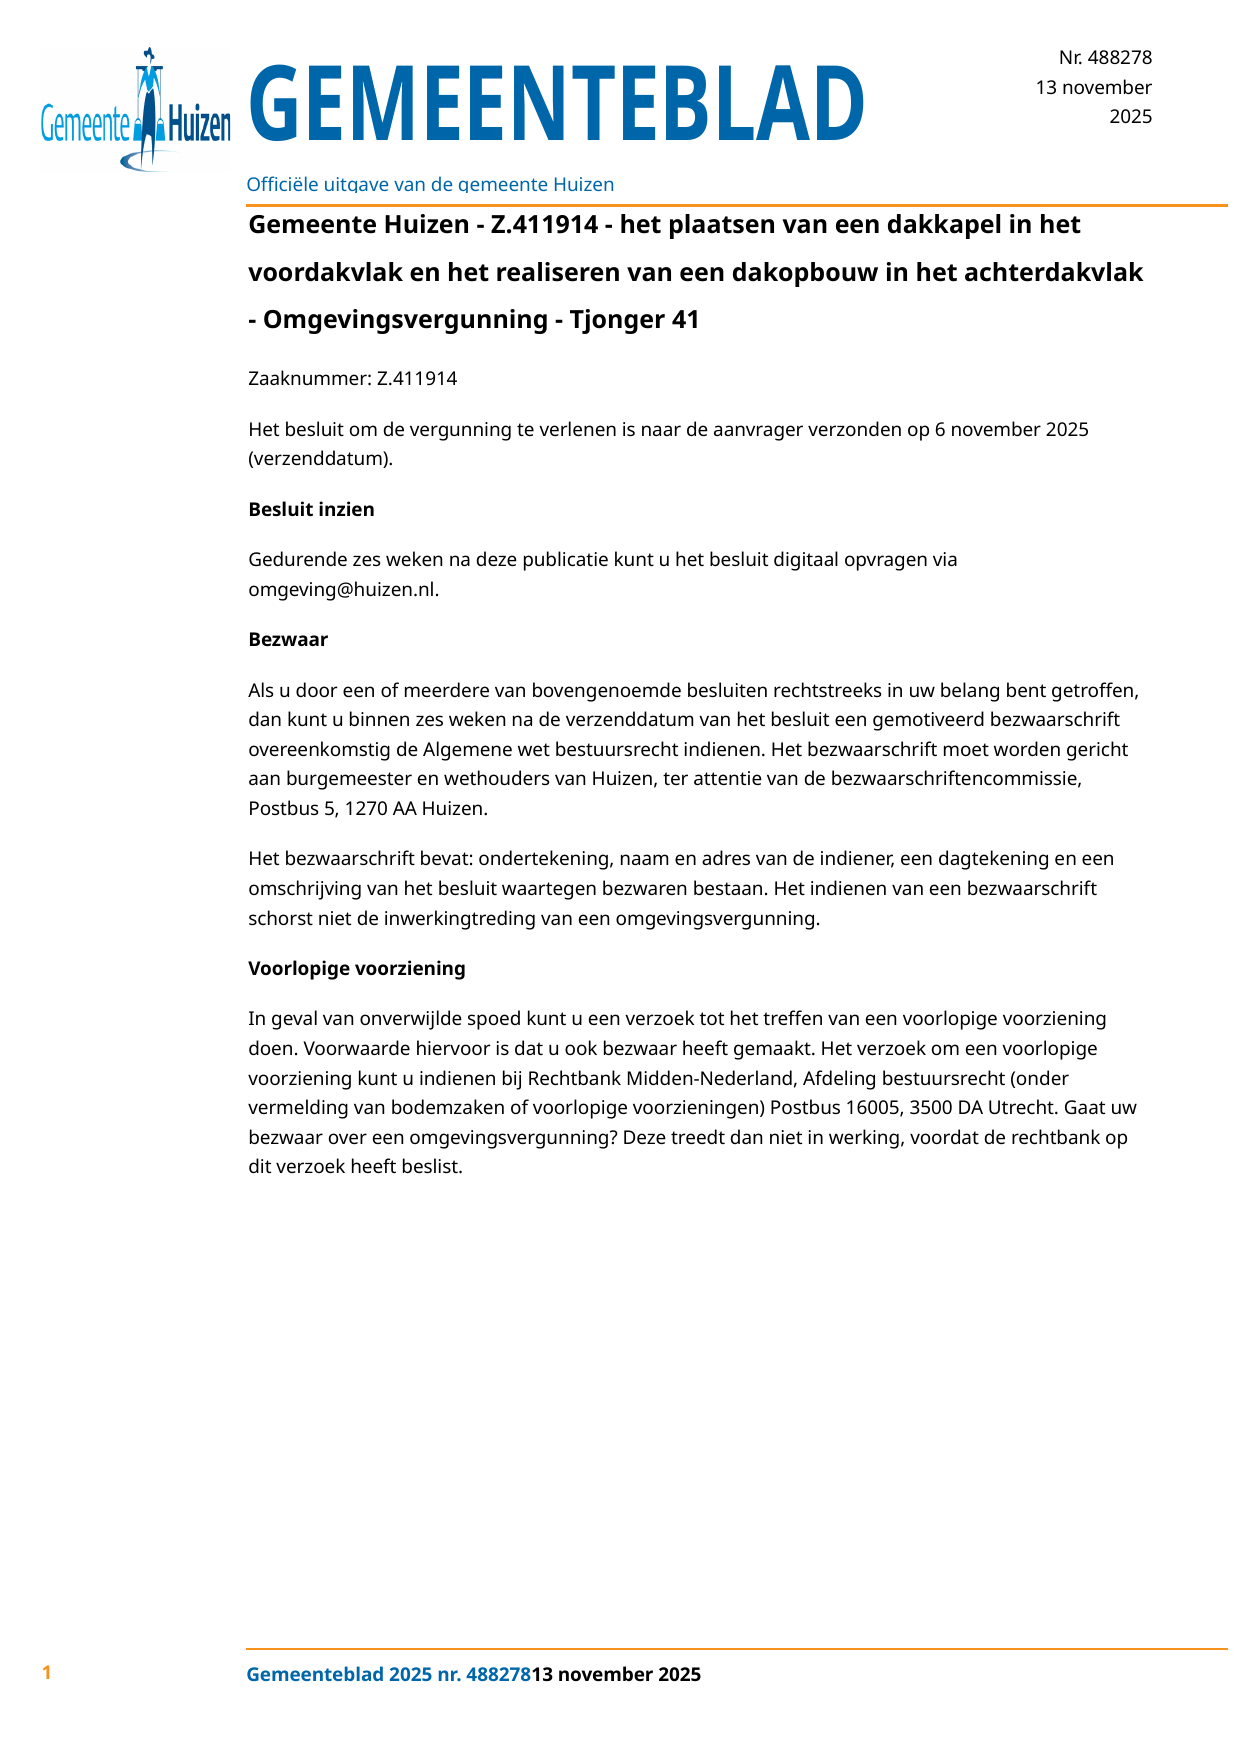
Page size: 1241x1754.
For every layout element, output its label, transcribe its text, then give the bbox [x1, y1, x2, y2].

text Gemeente Huizen - Z.411914 - het plaatsen van een dakkapel in het voordakvlak en het realiseren van een dakopbouw in het achterdakvlak - Omgevingsvergunning - Tjonger 41 [248, 207, 1152, 336]
text Besluit inzien [248, 496, 1152, 522]
text Zaaknummer: Z.411914 [248, 366, 1152, 391]
text Als u door een of meerdere van bovengenoemde besluiten rechtstreeks in uw belang bent getroffen, dan kunt u binnen zes weken na de verzenddatum van het besluit een gemotiveerd bezwaarschrift overeenkomstig de Algemene wet bestuursrecht indienen. Het bezwaarschrift moet worden gericht aan burgemeester en wethouders van Huizen, ter attentie van de bezwaarschriftencommissie, Postbus 5, 1270 AA Huizen. [248, 677, 1152, 821]
text Voorlopige voorziening [248, 955, 1152, 981]
text Het bezwaarschrift bevat: ondertekening, naam en adres van de indiener, een dagtekening en een omschrijving van het besluit waartegen bezwaren bestaan. Het indienen van een bezwaarschrift schorst niet de inwerkingtreding van een omgevingsvergunning. [248, 846, 1152, 930]
text Gedurende zes weken na deze publicatie kunt u het besluit digitaal opvragen via omgeving@huizen.nl. [248, 546, 1152, 602]
text In geval van onverwijlde spoed kunt u een verzoek tot het treffen van een voorlopige voorziening doen. Voorwaarde hiervoor is dat u ook bezwaar heeft gemaakt. Het verzoek om een voorlopige voorziening kunt u indienen bij Rechtbank Midden-Nederland, Afdeling bestuursrecht (onder vermelding van bodemzaken of voorlopige voorzieningen) Postbus 16005, 3500 DA Utrecht. Gaat uw bezwaar over een omgevingsvergunning? Deze treedt dan niet in werking, voordat de rechtbank op dit verzoek heeft beslist. [248, 1006, 1152, 1179]
picture [41, 47, 231, 172]
text Het besluit om de vergunning te verlenen is naar de aanvrager verzonden op 6 november 2025 (verzenddatum). [248, 416, 1152, 471]
text Bezwaar [248, 626, 1152, 652]
